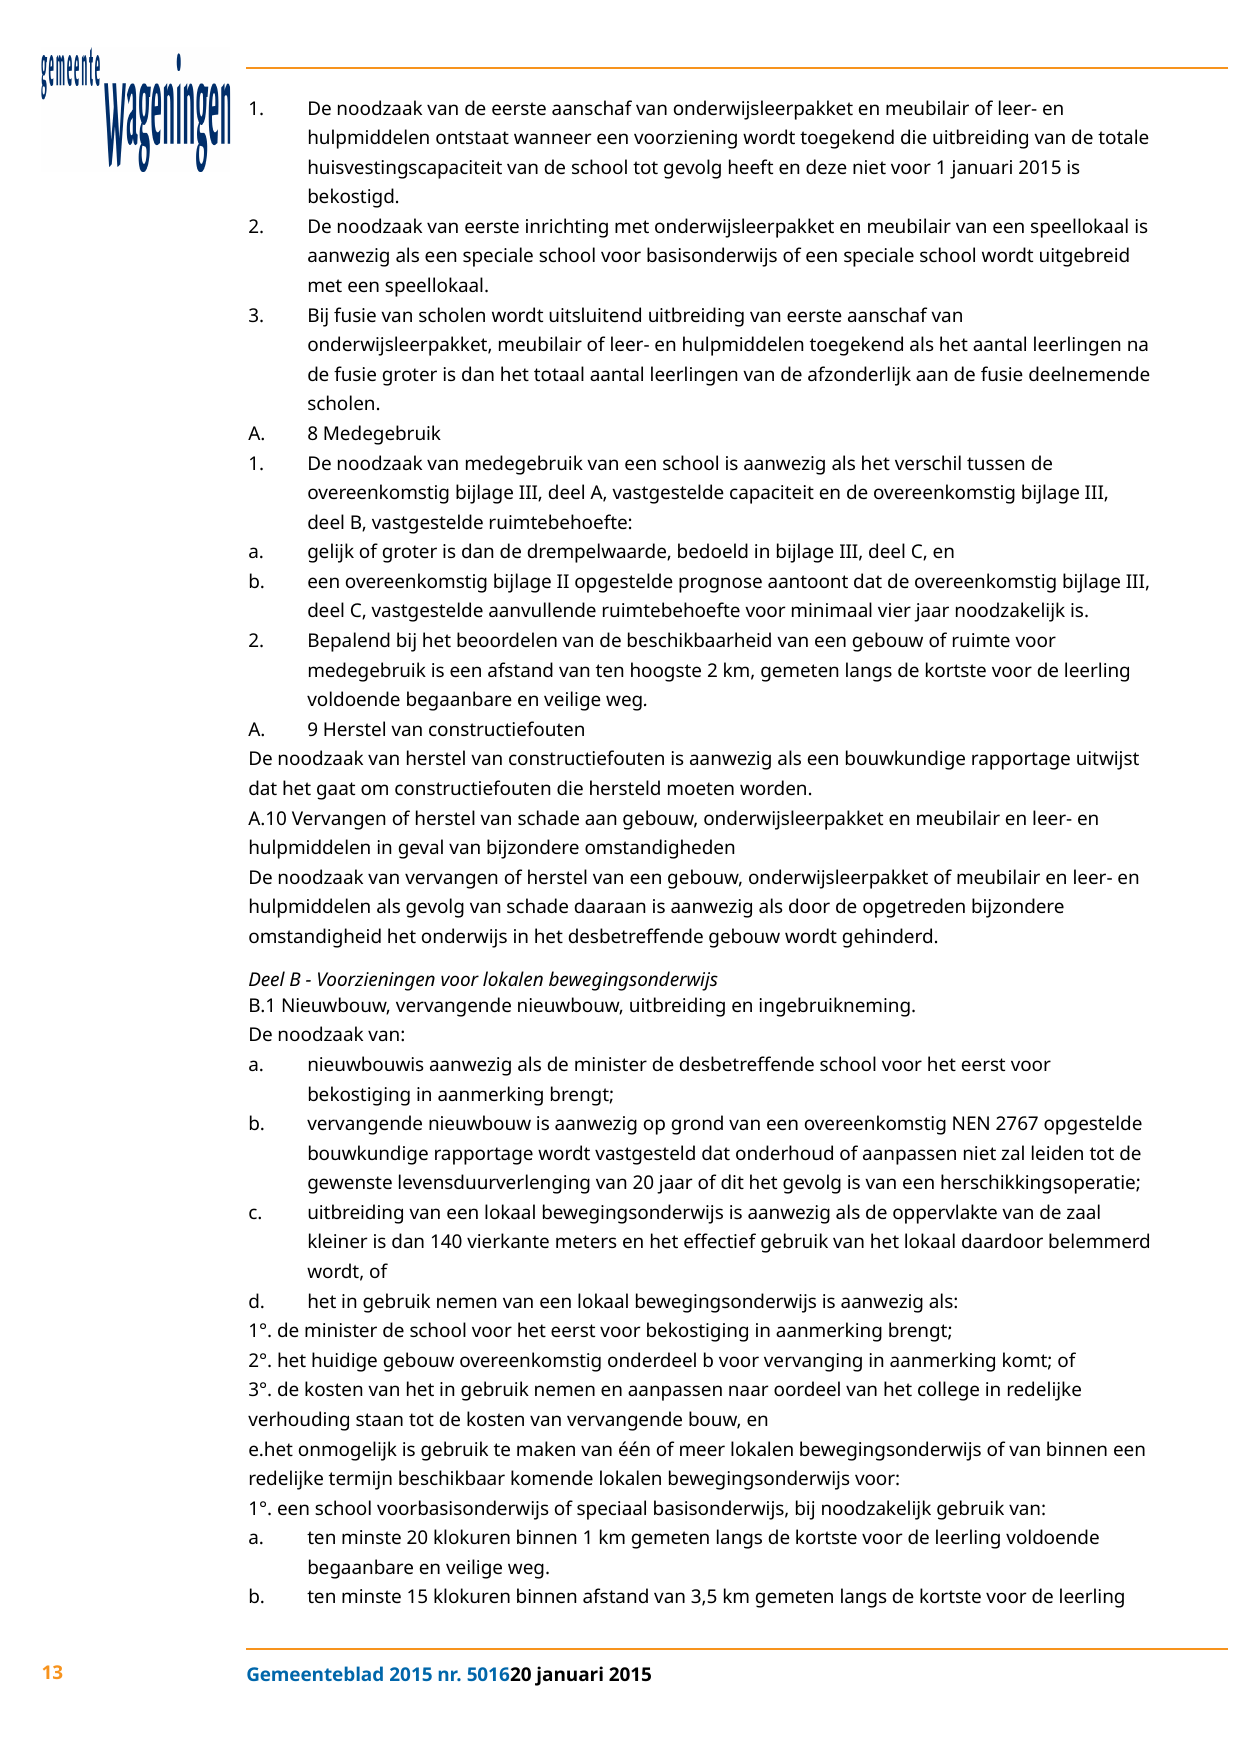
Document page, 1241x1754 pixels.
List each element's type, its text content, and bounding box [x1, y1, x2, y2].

list ten minste 20 klokuren binnen 1 km gemeten langs de kortste voor de leerling voldoende begaanbare en veilige weg. [248, 1524, 1152, 1580]
list 8 Medegebruik [248, 420, 1152, 446]
list De noodzaak van medegebruik van een school is aanwezig als het verschil tussen de overeenkomstig bijlage III, deel A, vastgestelde capaciteit en de overeenkomstig bijlage III, deel B, vastgestelde ruimtebehoefte: [248, 450, 1152, 535]
list het in gebruik nemen van een lokaal bewegingsonderwijs is aanwezig als: [248, 1288, 1152, 1313]
text 2°. het huidige gebouw overeenkomstig onderdeel b voor vervanging in aanmerking komt; of [248, 1347, 1152, 1373]
text De noodzaak van vervangen of herstel van een gebouw, onderwijsleerpakket of meubilair en leer- en hulpmiddelen als gevolg van schade daaraan is aanwezig als door de opgetreden bijzondere omstandigheid het onderwijs in het desbetreffende gebouw wordt gehinderd. [248, 864, 1152, 949]
list De noodzaak van eerste inrichting met onderwijsleerpakket en meubilair van een speellokaal is aanwezig als een speciale school voor basisonderwijs of een speciale school wordt uitgebreid met een speellokaal. [248, 213, 1152, 298]
list ten minste 15 klokuren binnen afstand van 3,5 km gemeten langs de kortste voor de leerling [248, 1584, 1152, 1609]
list vervangende nieuwbouw is aanwezig op grond van een overeenkomstig NEN 2767 opgestelde bouwkundige rapportage wordt vastgesteld dat onderhoud of aanpassen niet zal leiden tot de gewenste levensduurverlenging van 20 jaar of dit het gevolg is van een herschikkingsoperatie; [248, 1110, 1152, 1195]
list Bepalend bij het beoordelen van de beschikbaarheid van een gebouw of ruimte voor medegebruik is een afstand van ten hoogste 2 km, gemeten langs de kortste voor de leerling voldoende begaanbare en veilige weg. [248, 627, 1152, 712]
text e.het onmogelijk is gebruik te maken van één of meer lokalen bewegingsonderwijs of van binnen een redelijke termijn beschikbaar komende lokalen bewegingsonderwijs voor: [248, 1436, 1152, 1491]
text Deel B - Voorzieningen voor lokalen bewegingsonderwijs [248, 966, 1152, 992]
list De noodzaak van de eerste aanschaf van onderwijsleerpakket en meubilair of leer- en hulpmiddelen ontstaat wanneer een voorziening wordt toegekend die uitbreiding van de totale huisvestingscapaciteit van de school tot gevolg heeft en deze niet voor 1 januari 2015 is bekostigd. [248, 95, 1152, 209]
text 1°. de minister de school voor het eerst voor bekostiging in aanmerking brengt; [248, 1317, 1152, 1343]
text De noodzaak van herstel van constructiefouten is aanwezig als een bouwkundige rapportage uitwijst dat het gaat om constructiefouten die hersteld moeten worden. [248, 746, 1152, 801]
text 3°. de kosten van het in gebruik nemen en aanpassen naar oordeel van het college in redelijke verhouding staan tot de kosten van vervangende bouw, en [248, 1377, 1152, 1432]
list nieuwbouwis aanwezig als de minister de desbetreffende school voor het eerst voor bekostiging in aanmerking brengt; [248, 1051, 1152, 1106]
text 1°. een school voorbasisonderwijs of speciaal basisonderwijs, bij noodzakelijk gebruik van: [248, 1495, 1152, 1521]
list een overeenkomstig bijlage II opgestelde prognose aantoont dat de overeenkomstig bijlage III, deel C, vastgestelde aanvullende ruimtebehoefte voor minimaal vier jaar noodzakelijk is. [248, 568, 1152, 623]
text De noodzaak van: [248, 1022, 1152, 1047]
text A.10 Vervangen of herstel van schade aan gebouw, onderwijsleerpakket en meubilair en leer- en hulpmiddelen in geval van bijzondere omstandigheden [248, 805, 1152, 860]
list gelijk of groter is dan de drempelwaarde, bedoeld in bijlage III, deel C, en [248, 538, 1152, 564]
picture [41, 47, 231, 172]
text B.1 Nieuwbouw, vervangende nieuwbouw, uitbreiding en ingebruikneming. [248, 992, 1152, 1018]
list uitbreiding van een lokaal bewegingsonderwijs is aanwezig als de oppervlakte van de zaal kleiner is dan 140 vierkante meters en het effectief gebruik van het lokaal daardoor belemmerd wordt, of [248, 1199, 1152, 1284]
list 9 Herstel van constructiefouten [248, 716, 1152, 742]
list Bij fusie van scholen wordt uitsluitend uitbreiding van eerste aanschaf van onderwijsleerpakket, meubilair of leer- en hulpmiddelen toegekend als het aantal leerlingen na de fusie groter is dan het totaal aantal leerlingen van de afzonderlijk aan de fusie deelnemende scholen. [248, 302, 1152, 416]
